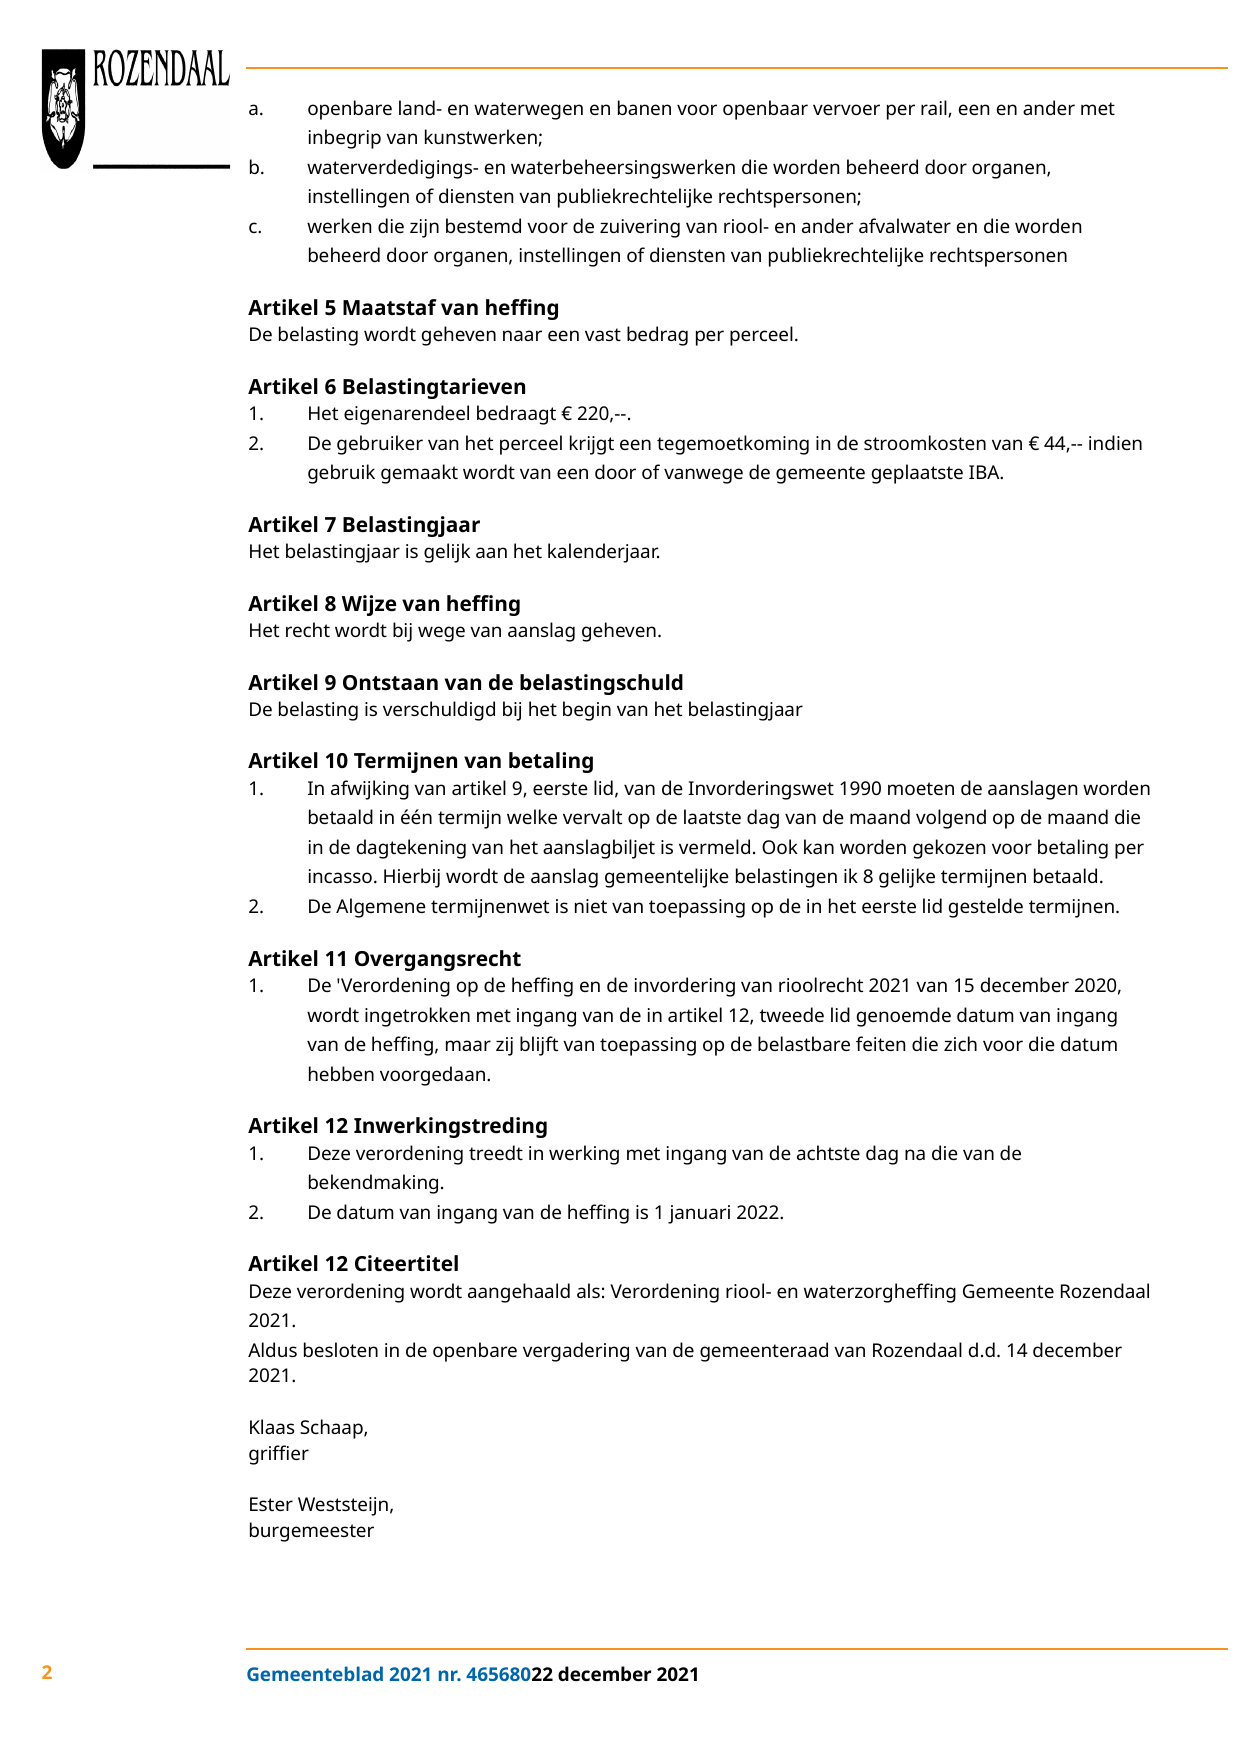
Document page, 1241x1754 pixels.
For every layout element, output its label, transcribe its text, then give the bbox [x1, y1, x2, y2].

list De 'Verordening op de heffing en de invordering van rioolrecht 2021 van 15 december 2020, wordt ingetrokken met ingang van de in artikel 12, tweede lid genoemde datum van ingang van de heffing, maar zij blijft van toepassing op de belastbare feiten die zich voor die datum hebben voorgedaan. [248, 972, 1152, 1087]
text Deze verordening wordt aangehaald als: Verordening riool- en waterzorgheffing Gemeente Rozendaal 2021. [248, 1278, 1152, 1333]
text Artikel 9 Ontstaan van de belastingschuld [248, 668, 1152, 696]
text Klaas Schaap, [248, 1414, 1152, 1440]
list werken die zijn bestemd voor de zuivering van riool- en ander afvalwater en die worden beheerd door organen, instellingen of diensten van publiekrechtelijke rechtspersonen [248, 213, 1152, 268]
text Aldus besloten in de openbare vergadering van de gemeenteraad van Rozendaal d.d. 14 december 2021. [248, 1337, 1152, 1388]
text Artikel 6 Belastingtarieven [248, 372, 1152, 400]
list openbare land- en waterwegen en banen voor openbaar vervoer per rail, een en ander met inbegrip van kunstwerken; [248, 95, 1152, 150]
text Artikel 11 Overgangsrecht [248, 944, 1152, 972]
text Artikel 12 Citeertitel [248, 1249, 1152, 1278]
text griffier [248, 1440, 1152, 1466]
text Artikel 5 Maatstaf van heffing [248, 293, 1152, 322]
picture [41, 47, 231, 172]
list De Algemene termijnenwet is niet van toepassing op de in het eerste lid gestelde termijnen. [248, 893, 1152, 919]
list In afwijking van artikel 9, eerste lid, van de Invorderingswet 1990 moeten de aanslagen worden betaald in één termijn welke vervalt op de laatste dag van de maand volgend op de maand die in de dagtekening van het aanslagbiljet is vermeld. Ook kan worden gekozen voor betaling per incasso. Hierbij wordt de aanslag gemeentelijke belastingen ik 8 gelijke termijnen betaald. [248, 775, 1152, 889]
text burgemeester [248, 1517, 1152, 1543]
list Deze verordening treedt in werking met ingang van de achtste dag na die van de bekendmaking. [248, 1140, 1152, 1195]
text De belasting wordt geheven naar een vast bedrag per perceel. [248, 322, 1152, 347]
text Ester Weststeijn, [248, 1491, 1152, 1517]
list waterverdedigings- en waterbeheersingswerken die worden beheerd door organen, instellingen of diensten van publiekrechtelijke rechtspersonen; [248, 154, 1152, 209]
list De gebruiker van het perceel krijgt een tegemoetkoming in de stroomkosten van € 44,-- indien gebruik gemaakt wordt van een door of vanwege de gemeente geplaatste IBA. [248, 430, 1152, 485]
list De datum van ingang van de heffing is 1 januari 2022. [248, 1199, 1152, 1225]
text Artikel 7 Belastingjaar [248, 510, 1152, 538]
text De belasting is verschuldigd bij het begin van het belastingjaar [248, 696, 1152, 722]
text Artikel 12 Inwerkingstreding [248, 1111, 1152, 1140]
text Artikel 10 Termijnen van betaling [248, 747, 1152, 775]
list Het eigenarendeel bedraagt € 220,--. [248, 400, 1152, 426]
text Het recht wordt bij wege van aanslag geheven. [248, 617, 1152, 643]
text Het belastingjaar is gelijk aan het kalenderjaar. [248, 538, 1152, 564]
text Artikel 8 Wijze van heffing [248, 589, 1152, 617]
